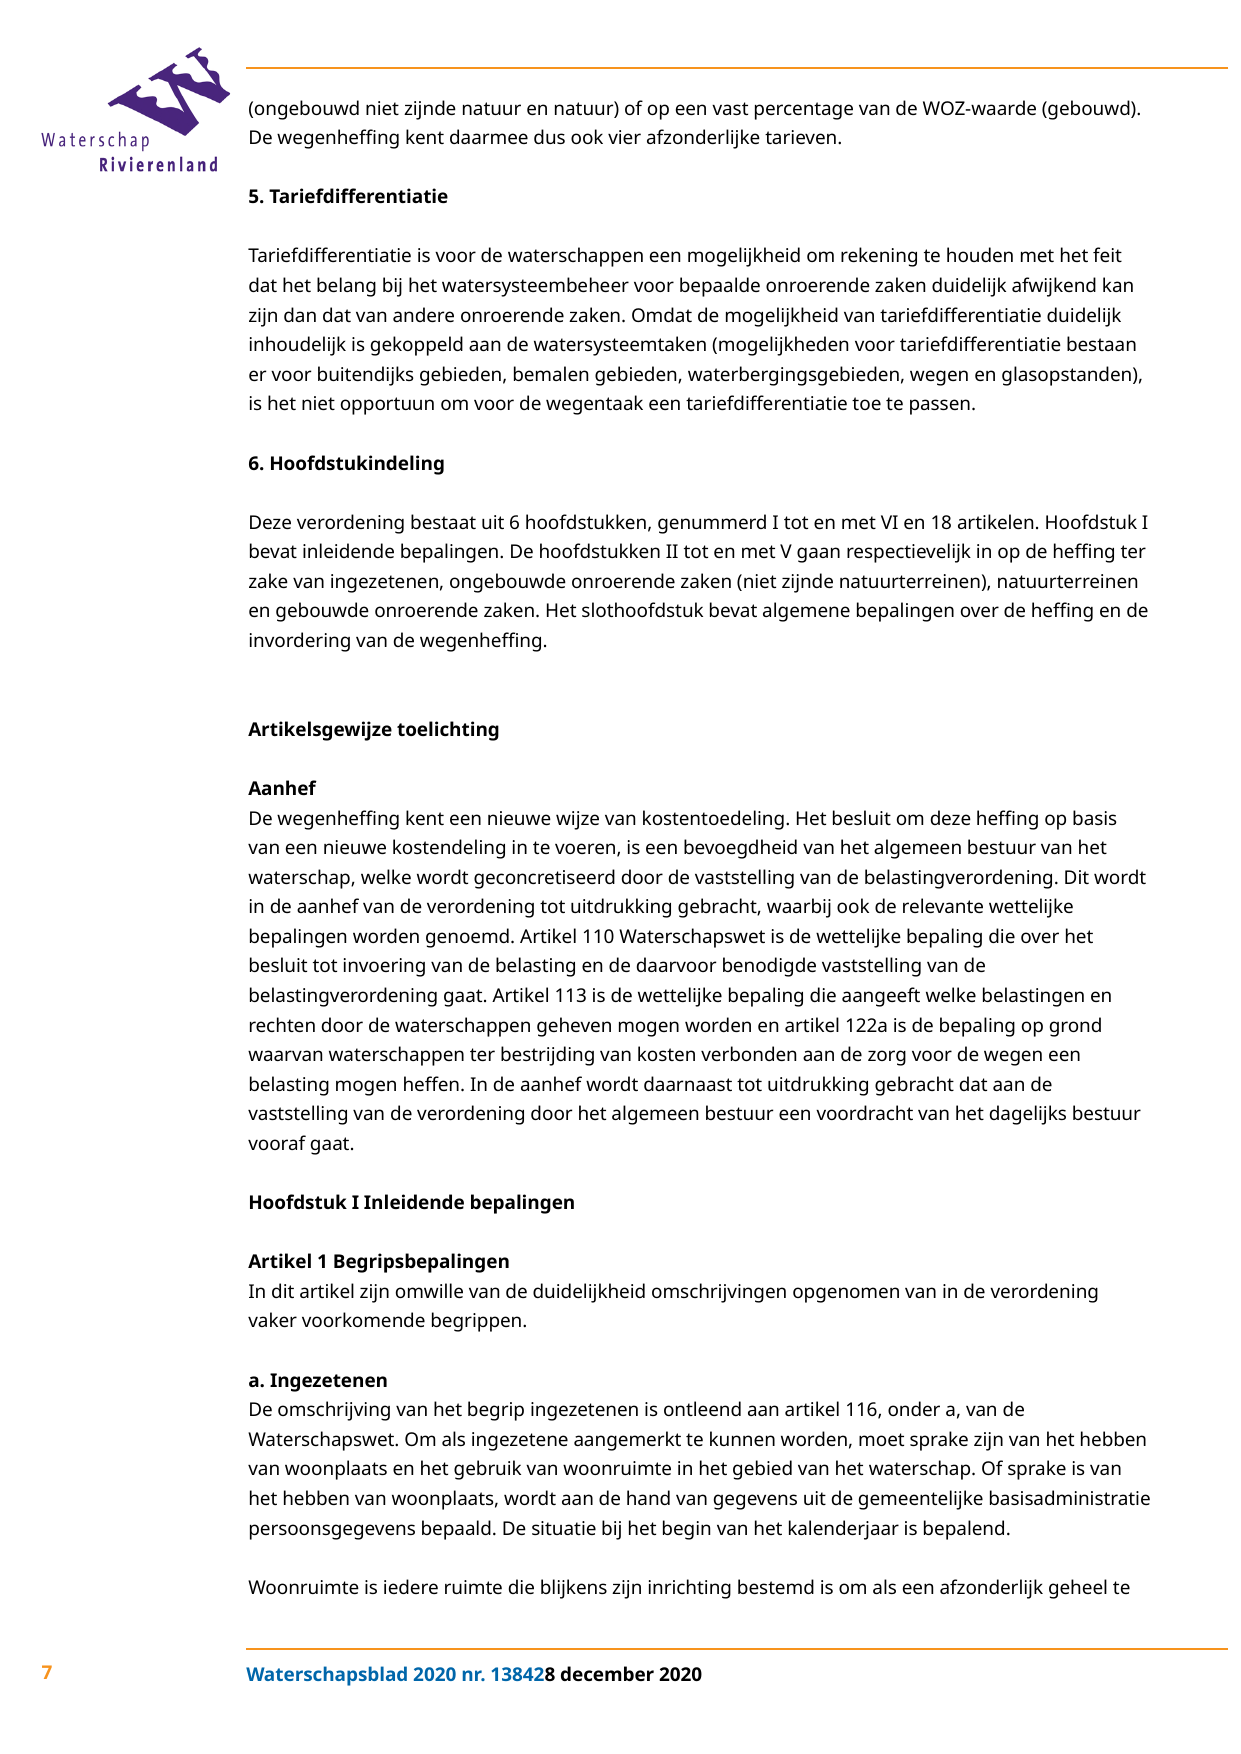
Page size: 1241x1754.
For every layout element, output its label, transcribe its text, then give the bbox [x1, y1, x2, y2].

picture [41, 47, 231, 172]
text (ongebouwd niet zijnde natuur en natuur) of op een vast percentage van de WOZ-waarde (gebouwd). De wegenheffing kent daarmee dus ook vier afzonderlijke tarieven. [248, 95, 1152, 150]
text 6. Hoofdstukindeling [248, 450, 1152, 476]
text Artikelsgewijze toelichting [248, 716, 1152, 742]
text 5. Tariefdifferentiatie [248, 183, 1152, 209]
text vaker voorkomende begrippen. [248, 1308, 1152, 1333]
text De omschrijving van het begrip ingezetenen is ontleend aan artikel 116, onder a, van de Waterschapswet. Om als ingezetene aangemerkt te kunnen worden, moet sprake zijn van het hebben van woonplaats en het gebruik van woonruimte in het gebied van het waterschap. Of sprake is van het hebben van woonplaats, wordt aan de hand van gegevens uit de gemeentelijke basisadministratie persoonsgegevens bepaald. De situatie bij het begin van het kalenderjaar is bepalend. [248, 1396, 1152, 1541]
text Aanhef [248, 775, 1152, 801]
text Woonruimte is iedere ruimte die blijkens zijn inrichting bestemd is om als een afzonderlijk geheel te [248, 1574, 1152, 1600]
text Hoofdstuk I Inleidende bepalingen [248, 1189, 1152, 1215]
text Tariefdifferentiatie is voor de waterschappen een mogelijkheid om rekening te houden met het feit dat het belang bij het watersysteembeheer voor bepaalde onroerende zaken duidelijk afwijkend kan zijn dan dat van andere onroerende zaken. Omdat de mogelijkheid van tariefdifferentiatie duidelijk inhoudelijk is gekoppeld aan de watersysteemtaken (mogelijkheden voor tariefdifferentiatie bestaan er voor buitendijks gebieden, bemalen gebieden, waterbergingsgebieden, wegen en glasopstanden), is het niet opportuun om voor de wegentaak een tariefdifferentiatie toe te passen. [248, 243, 1152, 416]
text Deze verordening bestaat uit 6 hoofdstukken, genummerd I tot en met VI en 18 artikelen. Hoofdstuk I bevat inleidende bepalingen. De hoofdstukken II tot en met V gaan respectievelijk in op de heffing ter zake van ingezetenen, ongebouwde onroerende zaken (niet zijnde natuurterreinen), natuurterreinen en gebouwde onroerende zaken. Het slothoofdstuk bevat algemene bepalingen over de heffing en de invordering van de wegenheffing. [248, 509, 1152, 653]
text In dit artikel zijn omwille van de duidelijkheid omschrijvingen opgenomen van in de verordening [248, 1278, 1152, 1304]
text De wegenheffing kent een nieuwe wijze van kostentoedeling. Het besluit om deze heffing op basis van een nieuwe kostendeling in te voeren, is een bevoegdheid van het algemeen bestuur van het waterschap, welke wordt geconcretiseerd door de vaststelling van de belastingverordening. Dit wordt in de aanhef van de verordening tot uitdrukking gebracht, waarbij ook de relevante wettelijke bepalingen worden genoemd. Artikel 110 Waterschapswet is de wettelijke bepaling die over het besluit tot invoering van de belasting en de daarvoor benodigde vaststelling van de belastingverordening gaat. Artikel 113 is de wettelijke bepaling die aangeeft welke belastingen en rechten door de waterschappen geheven mogen worden en artikel 122a is de bepaling op grond waarvan waterschappen ter bestrijding van kosten verbonden aan de zorg voor de wegen een belasting mogen heffen. In de aanhef wordt daarnaast tot uitdrukking gebracht dat aan de vaststelling van de verordening door het algemeen bestuur een voordracht van het dagelijks bestuur vooraf gaat. [248, 805, 1152, 1156]
text Artikel 1 Begripsbepalingen [248, 1248, 1152, 1274]
text a. Ingezetenen [248, 1367, 1152, 1393]
